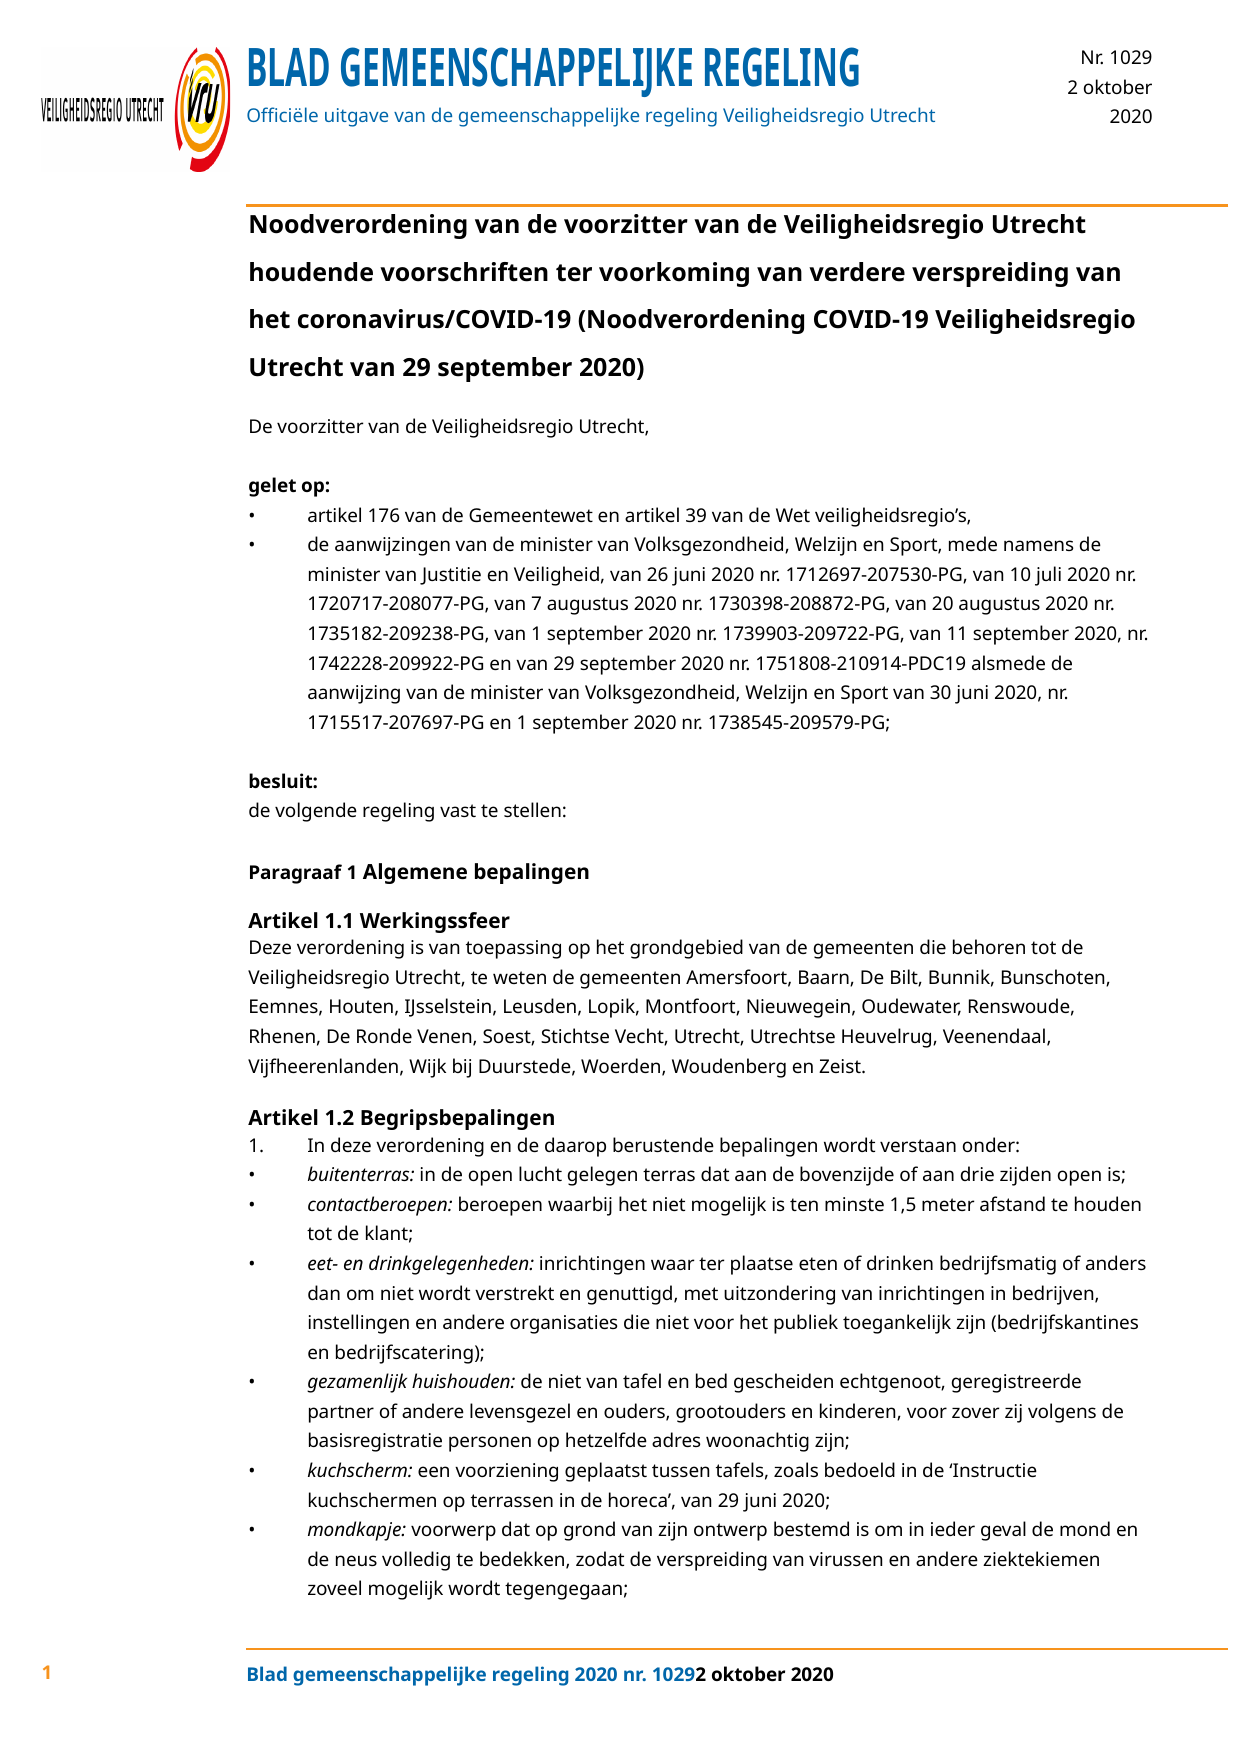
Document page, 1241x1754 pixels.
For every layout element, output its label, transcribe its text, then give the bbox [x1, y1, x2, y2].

list buitenterras: in de open lucht gelegen terras dat aan de bovenzijde of aan drie zijden open is; [248, 1161, 1152, 1187]
list artikel 176 van de Gemeentewet en artikel 39 van de Wet veiligheidsregio’s, [248, 502, 1152, 528]
text De voorzitter van de Veiligheidsregio Utrecht, [248, 413, 1152, 439]
list In deze verordening en de daarop berustende bepalingen wordt verstaan onder: [248, 1132, 1152, 1157]
text Artikel 1.2 Begripsbepalingen [248, 1103, 1152, 1132]
list eet- en drinkgelegenheden: inrichtingen waar ter plaatse eten of drinken bedrijfsmatig of anders dan om niet wordt verstrekt en genuttigd, met uitzondering van inrichtingen in bedrijven, instellingen en andere organisaties die niet voor het publiek toegankelijk zijn (bedrijfskantines en bedrijfscatering); [248, 1250, 1152, 1364]
picture [41, 47, 231, 172]
list contactberoepen: beroepen waarbij het niet mogelijk is ten minste 1,5 meter afstand te houden tot de klant; [248, 1191, 1152, 1246]
list gezamenlijk huishouden: de niet van tafel en bed gescheiden echtgenoot, geregistreerde partner of andere levensgezel en ouders, grootouders en kinderen, voor zover zij volgens de basisregistratie personen op hetzelfde adres woonachtig zijn; [248, 1368, 1152, 1453]
text besluit: [248, 768, 1152, 794]
text Noodverordening van de voorzitter van de Veiligheidsregio Utrecht houdende voorschriften ter voorkoming van verdere verspreiding van het coronavirus/COVID-19 (Noodverordening COVID-19 Veiligheidsregio Utrecht van 29 september 2020) [248, 207, 1152, 384]
text gelet op: [248, 472, 1152, 498]
text Paragraaf 1 Algemene bepalingen [248, 857, 1152, 885]
text Deze verordening is van toepassing op het grondgebied van de gemeenten die behoren tot de Veiligheidsregio Utrecht, te weten de gemeenten Amersfoort, Baarn, De Bilt, Bunnik, Bunschoten, Eemnes, Houten, IJsselstein, Leusden, Lopik, Montfoort, Nieuwegein, Oudewater, Renswoude, Rhenen, De Ronde Venen, Soest, Stichtse Vecht, Utrecht, Utrechtse Heuvelrug, Veenendaal, Vijfheerenlanden, Wijk bij Duurstede, Woerden, Woudenberg en Zeist. [248, 934, 1152, 1079]
text Artikel 1.1 Werkingssfeer [248, 906, 1152, 934]
list mondkapje: voorwerp dat op grond van zijn ontwerp bestemd is om in ieder geval de mond en de neus volledig te bedekken, zodat de verspreiding van virussen en andere ziektekiemen zoveel mogelijk wordt tegengegaan; [248, 1516, 1152, 1601]
list kuchscherm: een voorziening geplaatst tussen tafels, zoals bedoeld in de ‘Instructie kuchschermen op terrassen in de horeca’, van 29 juni 2020; [248, 1457, 1152, 1512]
list de aanwijzingen van de minister van Volksgezondheid, Welzijn en Sport, mede namens de minister van Justitie en Veiligheid, van 26 juni 2020 nr. 1712697-207530-PG, van 10 juli 2020 nr. 1720717-208077-PG, van 7 augustus 2020 nr. 1730398-208872-PG, van 20 augustus 2020 nr. 1735182-209238-PG, van 1 september 2020 nr. 1739903-209722-PG, van 11 september 2020, nr. 1742228-209922-PG en van 29 september 2020 nr. 1751808-210914-PDC19 alsmede de aanwijzing van de minister van Volksgezondheid, Welzijn en Sport van 30 juni 2020, nr. 1715517-207697-PG en 1 september 2020 nr. 1738545-209579-PG; [248, 531, 1152, 735]
text de volgende regeling vast te stellen: [248, 798, 1152, 823]
